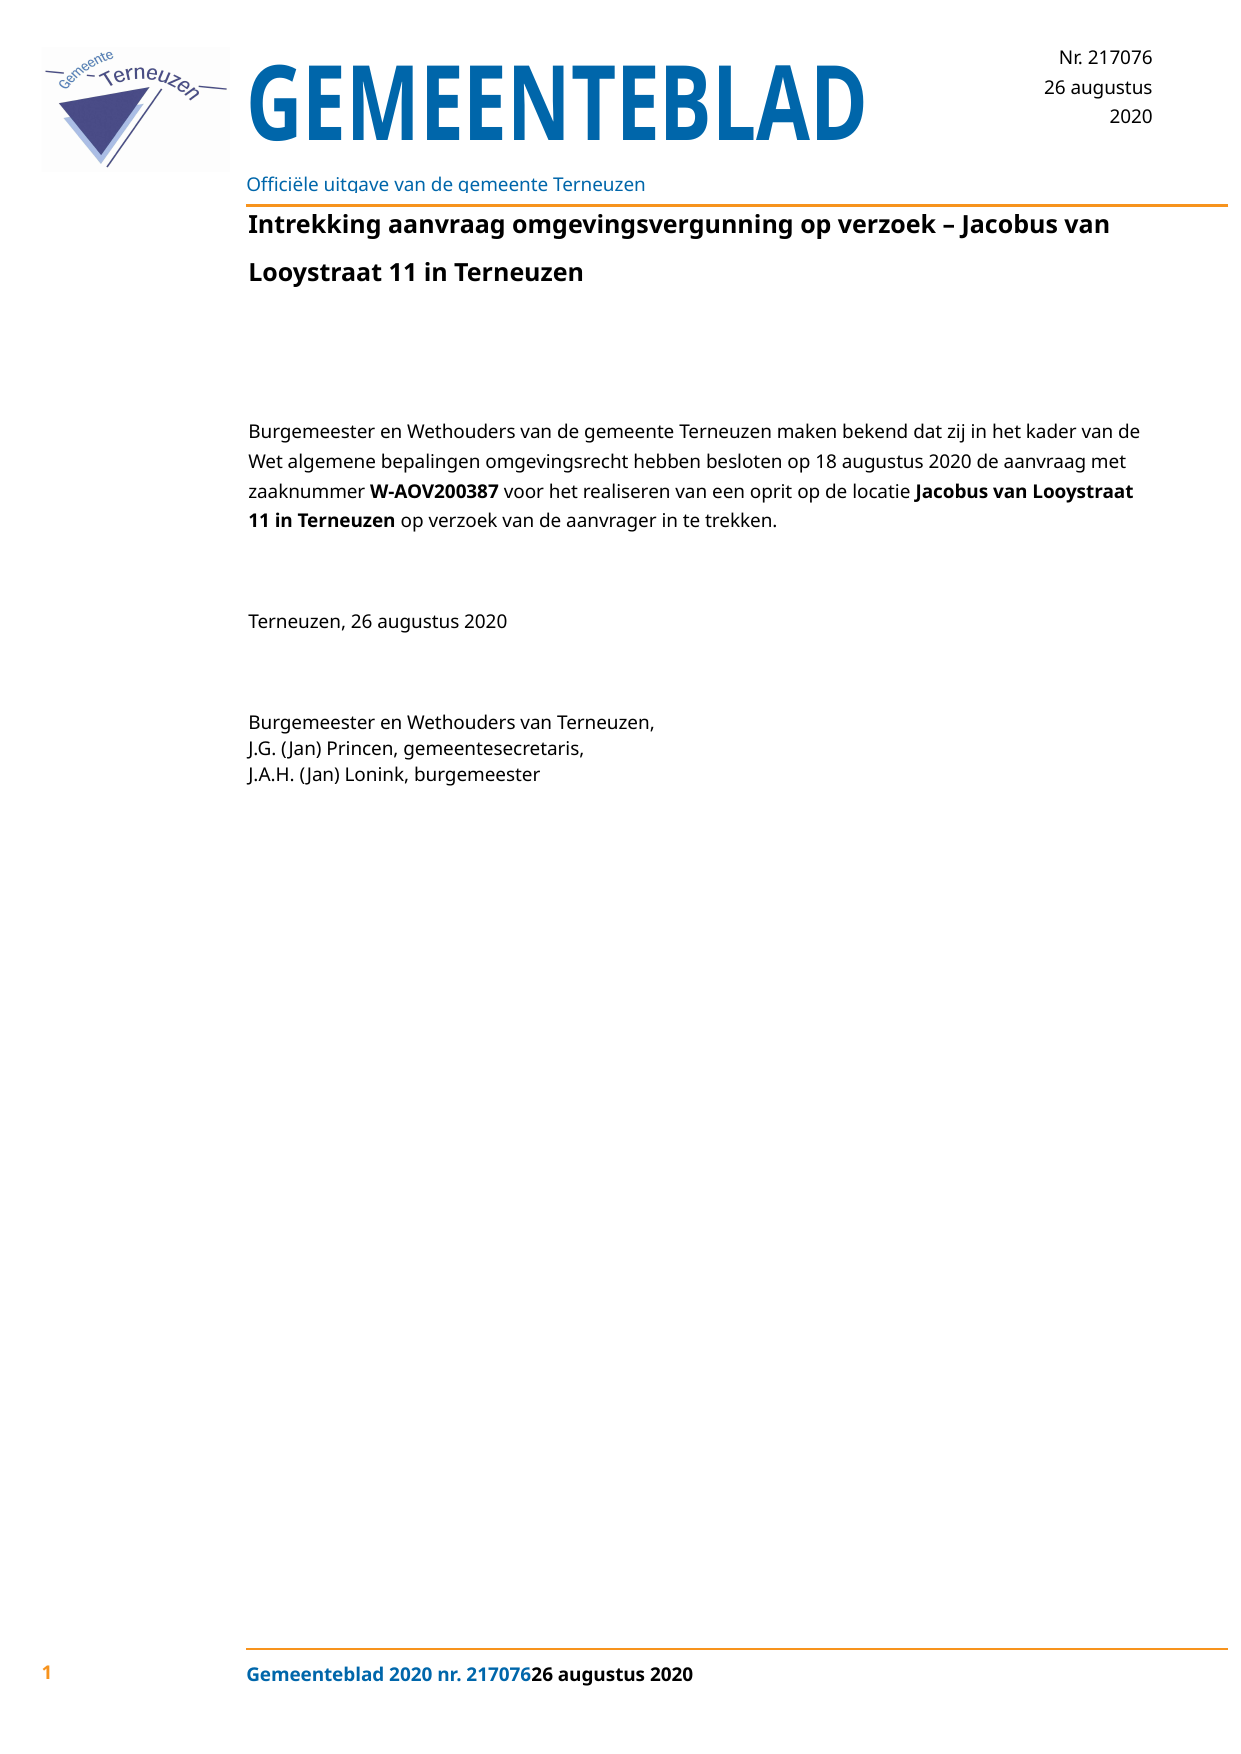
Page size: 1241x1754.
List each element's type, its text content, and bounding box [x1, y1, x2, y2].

table_cell J.G. (Jan) Princen, gemeentesecretaris, [248, 735, 700, 761]
table_cell J.A.H. (Jan) Lonink, burgemeester [248, 761, 1152, 786]
picture [41, 47, 231, 172]
text Intrekking aanvraag omgevingsvergunning op verzoek – Jacobus van Looystraat 11 in Terneuzen [248, 207, 1152, 288]
text Terneuzen, 26 augustus 2020 [248, 608, 1152, 634]
table_cell [248, 786, 700, 812]
table_cell [700, 786, 1152, 812]
table_header Burgemeester en Wethouders van Terneuzen, [248, 709, 1152, 735]
text Burgemeester en Wethouders van de gemeente Terneuzen maken bekend dat zij in het kader van de Wet algemene bepalingen omgevingsrecht hebben besloten op 18 augustus 2020 de aanvraag met zaaknummer W-AOV200387 voor het realiseren van een oprit op de locatie Jacobus van Looystraat 11 in Terneuzen op verzoek van de aanvrager in te trekken. [248, 419, 1152, 533]
table_cell [700, 735, 1152, 761]
